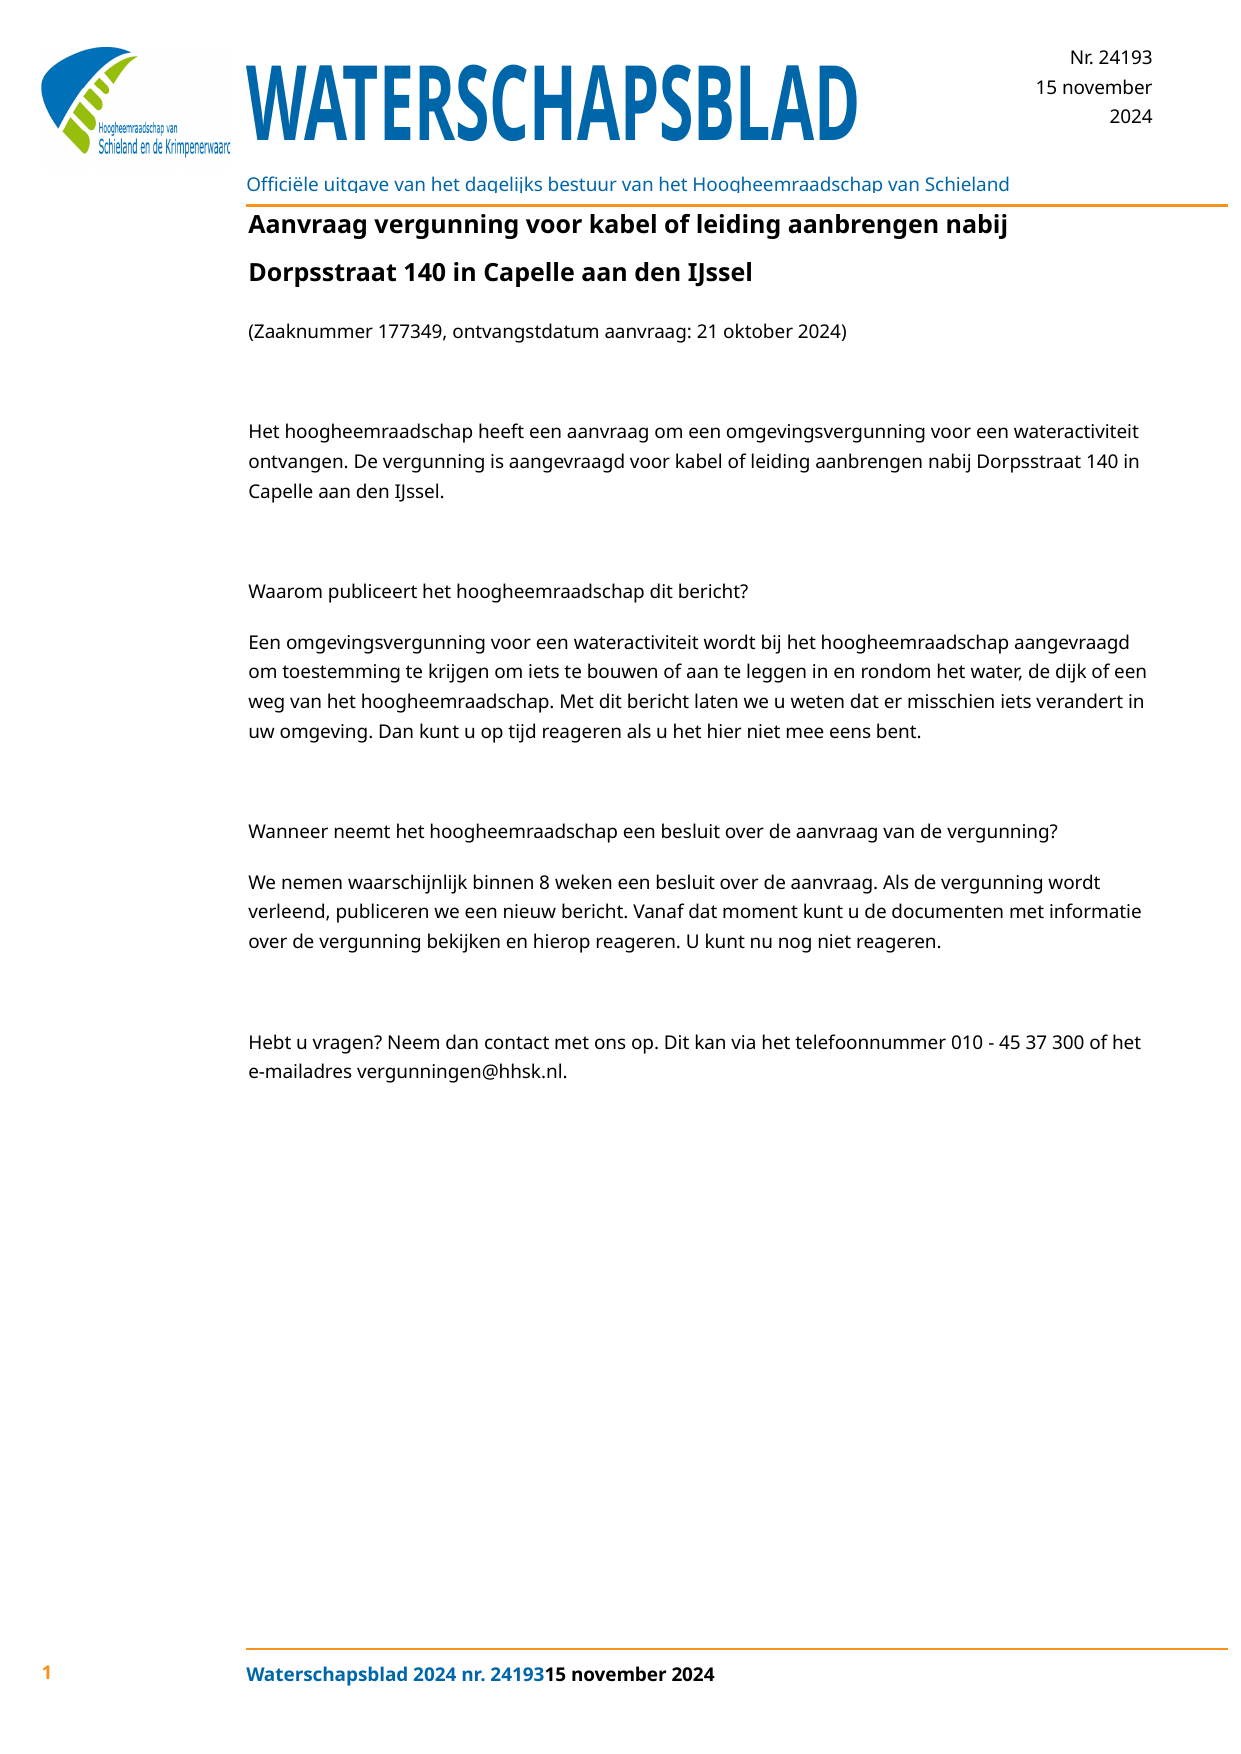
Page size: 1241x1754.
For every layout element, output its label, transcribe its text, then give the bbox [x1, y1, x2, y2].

text Een omgevingsvergunning voor een wateractiviteit wordt bij het hoogheemraadschap aangevraagd om toestemming te krijgen om iets te bouwen of aan te leggen in en rondom het water, de dijk of een weg van het hoogheemraadschap. Met dit bericht laten we u weten dat er misschien iets verandert in uw omgeving. Dan kunt u op tijd reageren als u het hier niet mee eens bent. [248, 629, 1152, 744]
text Hebt u vragen? Neem dan contact met ons op. Dit kan via het telefoonnummer 010 - 45 37 300 of het e-mailadres vergunningen@hhsk.nl. [248, 1029, 1152, 1084]
text Wanneer neemt het hoogheemraadschap een besluit over de aanvraag van de vergunning? [248, 819, 1152, 844]
text (Zaaknummer 177349, ontvangstdatum aanvraag: 21 oktober 2024) [248, 318, 1152, 344]
picture [41, 47, 231, 172]
text We nemen waarschijnlijk binnen 8 weken een besluit over de aanvraag. Als de vergunning wordt verleend, publiceren we een nieuw bericht. Vanaf dat moment kunt u de documenten met informatie over de vergunning bekijken en hierop reageren. U kunt nu nog niet reageren. [248, 869, 1152, 954]
text Het hoogheemraadschap heeft een aanvraag om een omgevingsvergunning voor een wateractiviteit ontvangen. De vergunning is aangevraagd voor kabel of leiding aanbrengen nabij Dorpsstraat 140 in Capelle aan den IJssel. [248, 419, 1152, 504]
text Waarom publiceert het hoogheemraadschap dit bericht? [248, 579, 1152, 604]
text Aanvraag vergunning voor kabel of leiding aanbrengen nabij Dorpsstraat 140 in Capelle aan den IJssel [248, 207, 1152, 288]
